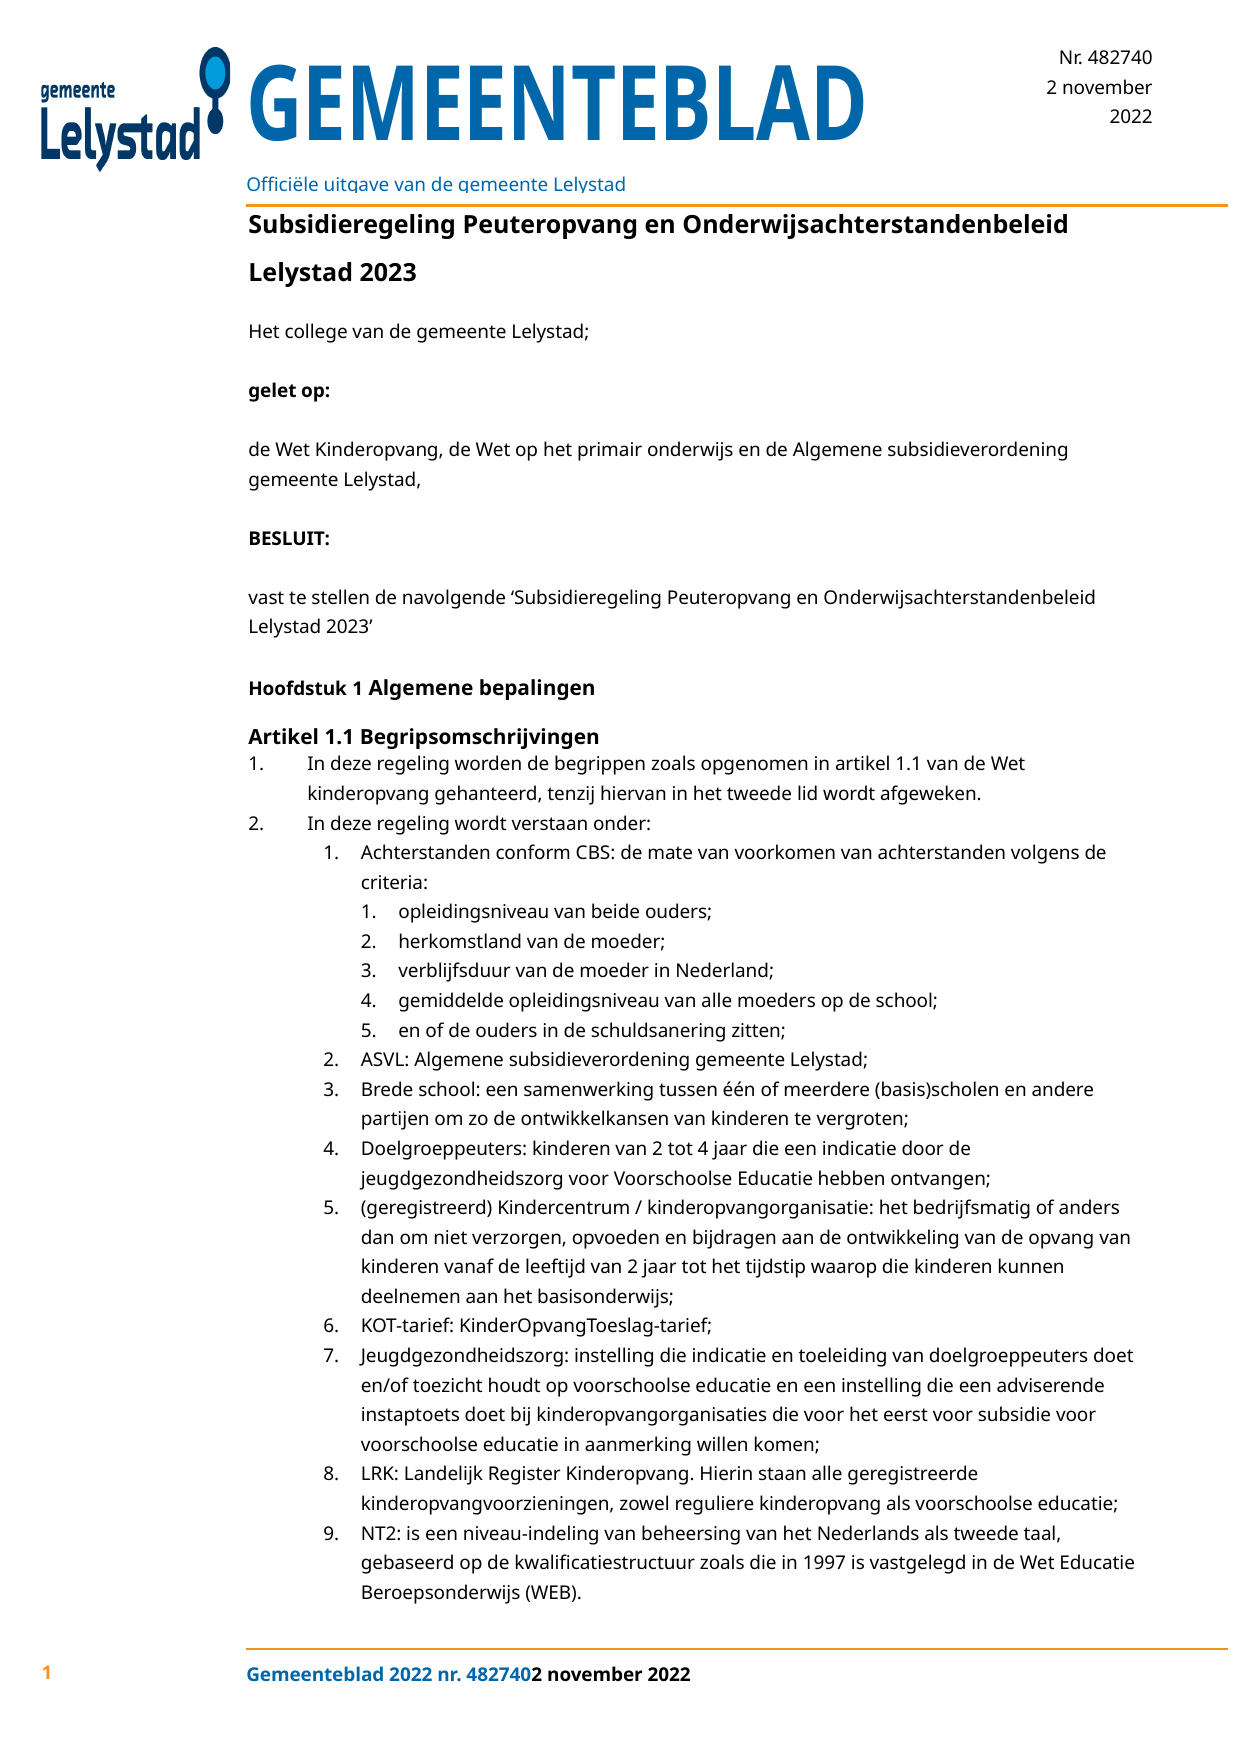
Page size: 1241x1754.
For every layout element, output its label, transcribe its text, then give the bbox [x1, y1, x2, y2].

text Hoofdstuk 1 Algemene bepalingen [248, 673, 1152, 701]
list opleidingsniveau van beide ouders; [361, 898, 1152, 924]
list Jeugdgezondheidszorg: instelling die indicatie en toeleiding van doelgroeppeuters doet en/of toezicht houdt op voorschoolse educatie en een instelling die een adviserende instaptoets doet bij kinderopvangorganisaties die voor het eerst voor subsidie voor voorschoolse educatie in aanmerking willen komen; [323, 1342, 1152, 1457]
text Artikel 1.1 Begripsomschrijvingen [248, 722, 1152, 751]
list en of de ouders in de schuldsanering zitten; [361, 1017, 1152, 1043]
text vast te stellen de navolgende ‘Subsidieregeling Peuteropvang en Onderwijsachterstandenbeleid Lelystad 2023’ [248, 584, 1152, 639]
text gelet op: [248, 377, 1152, 403]
list In deze regeling worden de begrippen zoals opgenomen in artikel 1.1 van de Wet kinderopvang gehanteerd, tenzij hiervan in het tweede lid wordt afgeweken. [248, 751, 1152, 806]
text Het college van de gemeente Lelystad; [248, 318, 1152, 344]
list NT2: is een niveau-indeling van beheersing van het Nederlands als tweede taal, gebaseerd op de kwalificatiestructuur zoals die in 1997 is vastgelegd in de Wet Educatie Beroepsonderwijs (WEB). [323, 1520, 1152, 1605]
list (geregistreerd) Kindercentrum / kinderopvangorganisatie: het bedrijfsmatig of anders dan om niet verzorgen, opvoeden en bijdragen aan de ontwikkeling van de opvang van kinderen vanaf de leeftijd van 2 jaar tot het tijdstip waarop die kinderen kunnen deelnemen aan het basisonderwijs; [323, 1194, 1152, 1309]
list Doelgroeppeuters: kinderen van 2 tot 4 jaar die een indicatie door de jeugdgezondheidszorg voor Voorschoolse Educatie hebben ontvangen; [323, 1135, 1152, 1191]
list verblijfsduur van de moeder in Nederland; [361, 958, 1152, 983]
list gemiddelde opleidingsniveau van alle moeders op de school; [361, 987, 1152, 1013]
list herkomstland van de moeder; [361, 928, 1152, 954]
list ASVL: Algemene subsidieverordening gemeente Lelystad; [323, 1046, 1152, 1072]
list Brede school: een samenwerking tussen één of meerdere (basis)scholen en andere partijen om zo de ontwikkelkansen van kinderen te vergroten; [323, 1076, 1152, 1131]
list KOT-tarief: KinderOpvangToeslag-tarief; [323, 1313, 1152, 1338]
picture [41, 47, 231, 172]
list Achterstanden conform CBS: de mate van voorkomen van achterstanden volgens de criteria: [323, 839, 1152, 895]
text Subsidieregeling Peuteropvang en Onderwijsachterstandenbeleid Lelystad 2023 [248, 207, 1152, 288]
list In deze regeling wordt verstaan onder: [248, 810, 1152, 836]
text de Wet Kinderopvang, de Wet op het primair onderwijs en de Algemene subsidieverordening gemeente Lelystad, [248, 436, 1152, 492]
list LRK: Landelijk Register Kinderopvang. Hierin staan alle geregistreerde kinderopvangvoorzieningen, zowel reguliere kinderopvang als voorschoolse educatie; [323, 1461, 1152, 1516]
text BESLUIT: [248, 525, 1152, 551]
